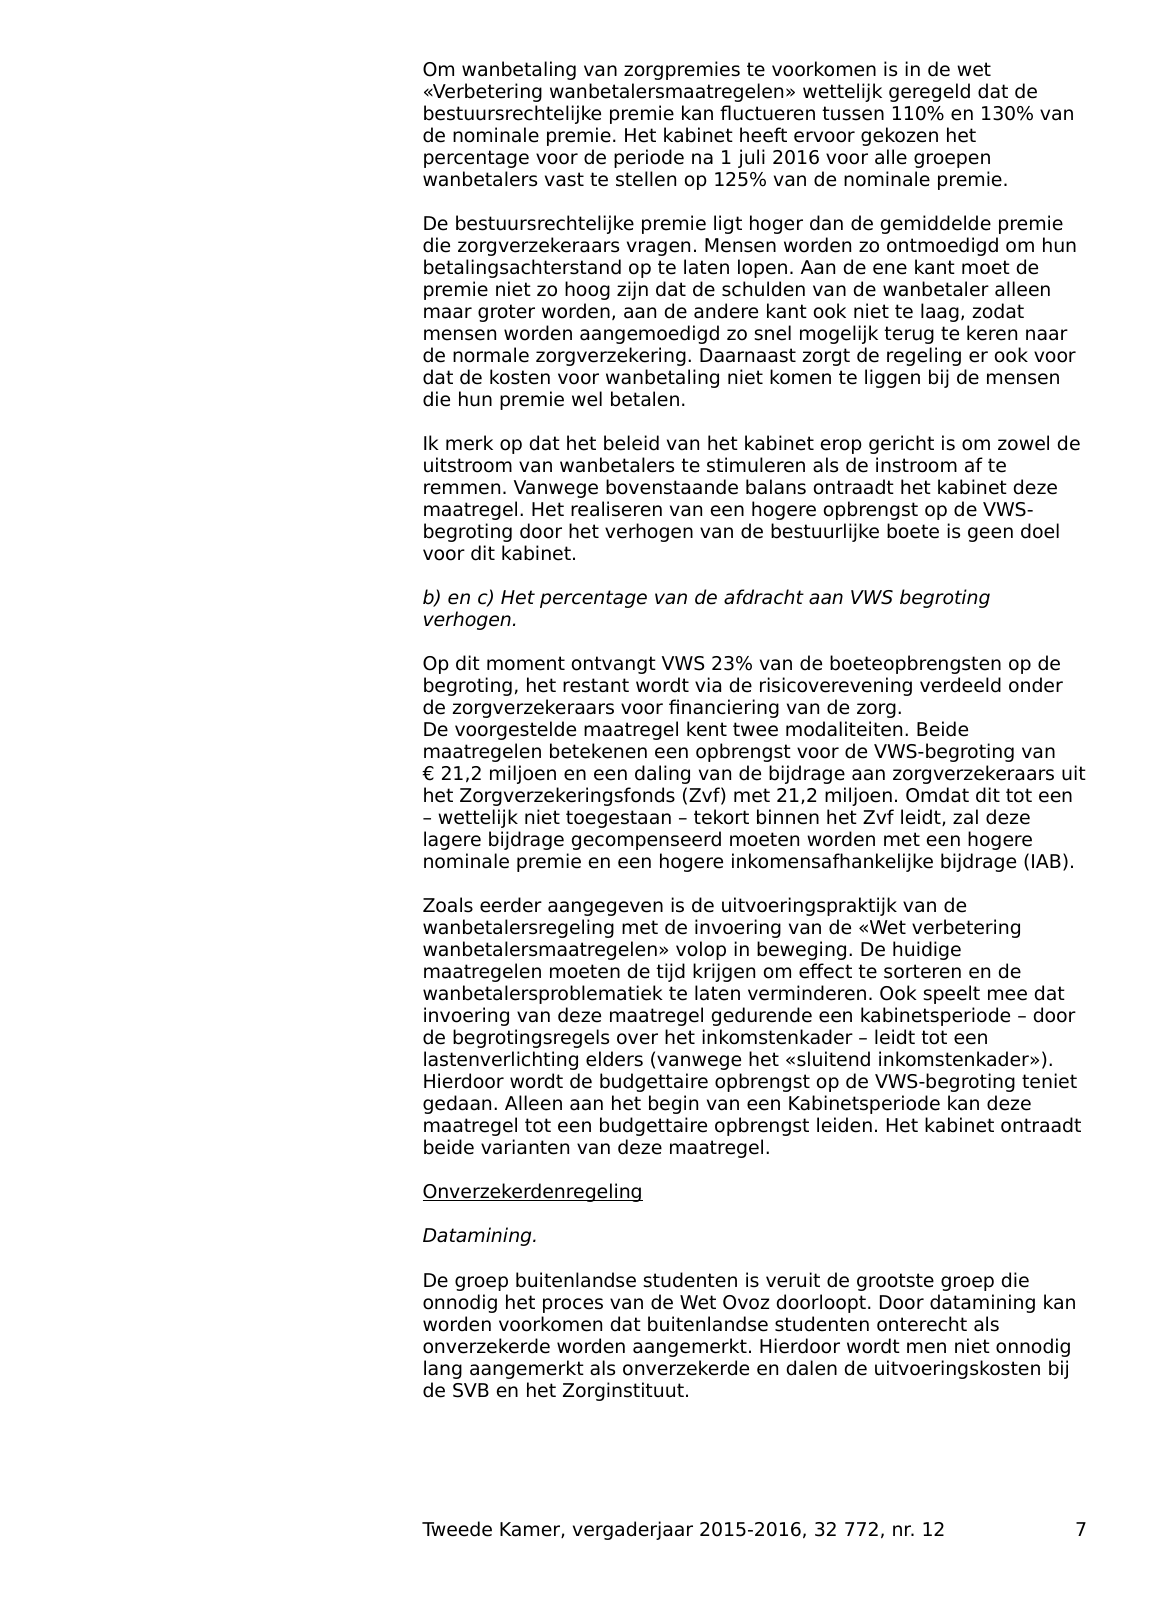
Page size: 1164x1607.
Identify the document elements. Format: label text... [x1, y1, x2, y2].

text Op dit moment ontvangt VWS 23% van de boeteopbrengsten op de begroting, het restant wordt via de risicoverevening verdeeld onder de zorgverzekeraars voor financiering van de zorg. [422, 653, 1087, 719]
text De voorgestelde maatregel kent twee modaliteiten. Beide maatregelen betekenen een opbrengst voor de VWS-begroting van € 21,2 miljoen en een daling van de bijdrage aan zorgverzekeraars uit het Zorgverzekeringsfonds (Zvf) met 21,2 miljoen. Omdat dit tot een – wettelijk niet toegestaan – tekort binnen het Zvf leidt, zal deze lagere bijdrage gecompenseerd moeten worden met een hogere nominale premie en een hogere inkomensafhankelijke bijdrage (IAB). [422, 719, 1087, 873]
subtitle Onverzekerdenregeling [422, 1181, 1087, 1203]
text Zoals eerder aangegeven is de uitvoeringspraktijk van de wanbetalersregeling met de invoering van de «Wet verbetering wanbetalersmaatregelen» volop in beweging. De huidige maatregelen moeten de tijd krijgen om effect te sorteren en de wanbetalersproblematiek te laten verminderen. Ook speelt mee dat invoering van deze maatregel gedurende een kabinetsperiode – door de begrotingsregels over het inkomstenkader – leidt tot een lastenverlichting elders (vanwege het «sluitend inkomstenkader»). Hierdoor wordt de budgettaire opbrengst op de VWS-begroting teniet gedaan. Alleen aan het begin van een Kabinetsperiode kan deze maatregel tot een budgettaire opbrengst leiden. Het kabinet ontraadt beide varianten van deze maatregel. [422, 895, 1087, 1159]
text De groep buitenlandse studenten is veruit de grootste groep die onnodig het proces van de Wet Ovoz doorloopt. Door datamining kan worden voorkomen dat buitenlandse studenten onterecht als onverzekerde worden aangemerkt. Hierdoor wordt men niet onnodig lang aangemerkt als onverzekerde en dalen de uitvoeringskosten bij de SVB en het Zorginstituut. [422, 1269, 1087, 1401]
text De bestuursrechtelijke premie ligt hoger dan de gemiddelde premie die zorgverzekeraars vragen. Mensen worden zo ontmoedigd om hun betalingsachterstand op te laten lopen. Aan de ene kant moet de premie niet zo hoog zijn dat de schulden van de wanbetaler alleen maar groter worden, aan de andere kant ook niet te laag, zodat mensen worden aangemoedigd zo snel mogelijk terug te keren naar de normale zorgverzekering. Daarnaast zorgt de regeling er ook voor dat de kosten voor wanbetaling niet komen te liggen bij de mensen die hun premie wel betalen. [422, 213, 1087, 411]
text Ik merk op dat het beleid van het kabinet erop gericht is om zowel de uitstroom van wanbetalers te stimuleren als de instroom af te remmen. Vanwege bovenstaande balans ontraadt het kabinet deze maatregel. Het realiseren van een hogere opbrengst op de VWS-begroting door het verhogen van de bestuurlijke boete is geen doel voor dit kabinet. [422, 433, 1087, 565]
subtitle Datamining. [422, 1225, 1087, 1247]
subtitle b) en c) Het percentage van de afdracht aan VWS begroting verhogen. [422, 587, 1087, 631]
text Om wanbetaling van zorgpremies te voorkomen is in de wet «Verbetering wanbetalersmaatregelen» wettelijk geregeld dat de bestuursrechtelijke premie kan fluctueren tussen 110% en 130% van de nominale premie. Het kabinet heeft ervoor gekozen het percentage voor de periode na 1 juli 2016 voor alle groepen wanbetalers vast te stellen op 125% van de nominale premie. [422, 59, 1087, 191]
